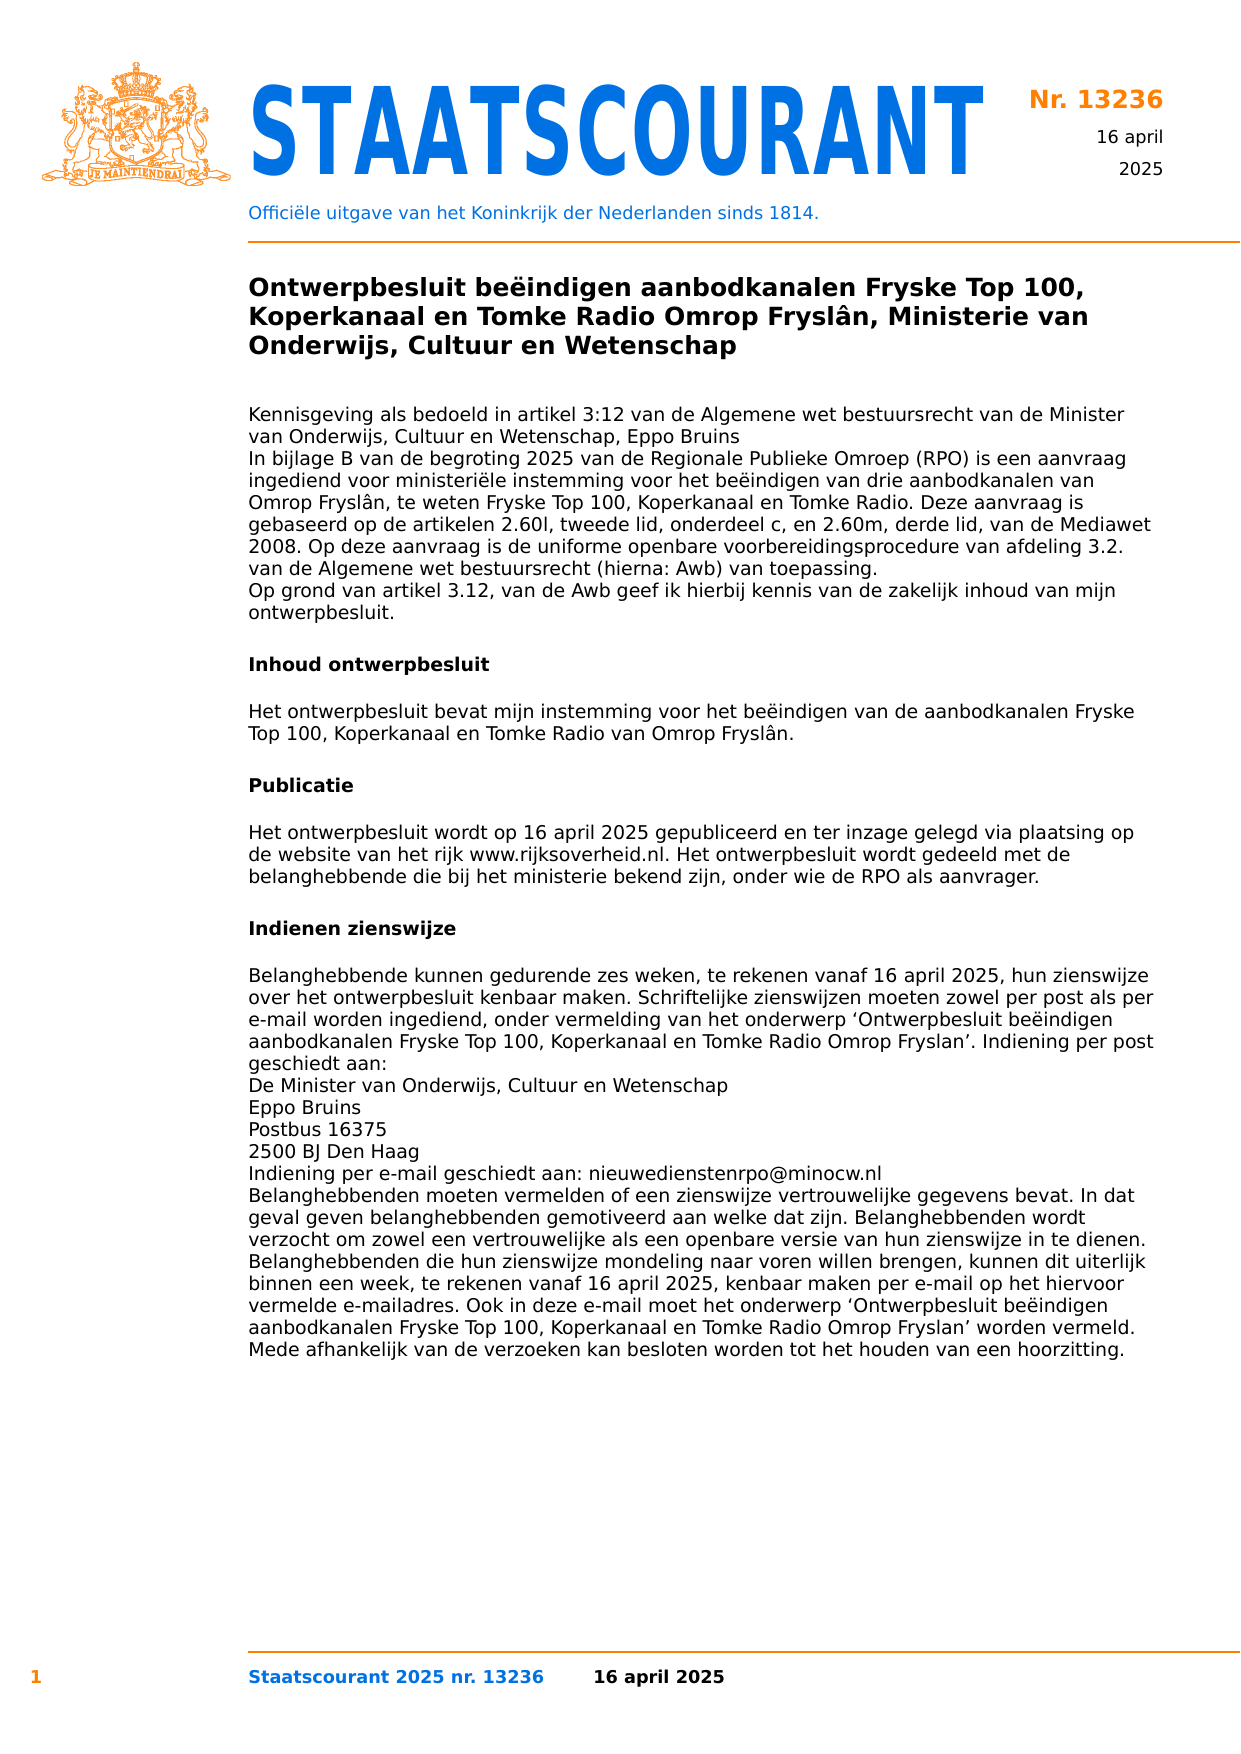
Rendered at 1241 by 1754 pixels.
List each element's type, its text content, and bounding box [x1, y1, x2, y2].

table_cell 16 april [998, 121, 1240, 153]
text Het ontwerpbesluit wordt op 16 april 2025 gepubliceerd en ter inzage gelegd via plaatsing op de website van het rijk www.rijksoverheid.nl. Het ontwerpbesluit wordt gedeeld met de belanghebbende die bij het ministerie bekend zijn, onder wie de RPO als aanvrager. [248, 822, 1163, 888]
text Postbus 16375 [248, 1119, 1163, 1141]
table_cell 2025 [998, 153, 1240, 203]
text Eppo Bruins [248, 1097, 1163, 1119]
table_cell Officiële uitgave van het Koninkrijk der Nederlanden sinds 1814. [248, 203, 1240, 241]
text De Minister van Onderwijs, Cultuur en Wetenschap [248, 1075, 1163, 1097]
text Belanghebbende kunnen gedurende zes weken, te rekenen vanaf 16 april 2025, hun zienswijze over het ontwerpbesluit kenbaar maken. Schriftelijke zienswijzen moeten zowel per post als per e-mail worden ingediend, onder vermelding van het onderwerp ‘Ontwerpbesluit beëindigen aanbodkanalen Fryske Top 100, Koperkanaal en Tomke Radio Omrop Fryslan’. Indiening per post geschiedt aan: [248, 965, 1163, 1075]
picture [41, 62, 231, 186]
table_header [25, 62, 248, 241]
text Kennisgeving als bedoeld in artikel 3:12 van de Algemene wet bestuursrecht van de Minister van Onderwijs, Cultuur en Wetenschap, Eppo Bruins [248, 404, 1163, 448]
subtitle Publicatie [248, 775, 1163, 797]
text 2500 BJ Den Haag [248, 1141, 1163, 1163]
text In bijlage B van de begroting 2025 van de Regionale Publieke Omroep (RPO) is een aanvraag ingediend voor ministeriële instemming voor het beëindigen van drie aanbodkanalen van Omrop Fryslân, te weten Fryske Top 100, Koperkanaal en Tomke Radio. Deze aanvraag is gebaseerd op de artikelen 2.60l, tweede lid, onderdeel c, en 2.60m, derde lid, van de Mediawet 2008. Op deze aanvraag is de uniforme openbare voorbereidingsprocedure van afdeling 3.2. van de Algemene wet bestuursrecht (hierna: Awb) van toepassing. [248, 448, 1163, 580]
subtitle Ontwerpbesluit beëindigen aanbodkanalen Fryske Top 100, Koperkanaal en Tomke Radio Omrop Fryslân, Ministerie van Onderwijs, Cultuur en Wetenschap [248, 273, 1163, 361]
subtitle Indienen zienswijze [248, 918, 1163, 940]
text Op grond van artikel 3.12, van de Awb geef ik hierbij kennis van de zakelijk inhoud van mijn ontwerpbesluit. [248, 580, 1163, 624]
subtitle Inhoud ontwerpbesluit [248, 654, 1163, 676]
text Indiening per e-mail geschiedt aan: nieuwedienstenrpo@minocw.nl [248, 1163, 1163, 1185]
text Het ontwerpbesluit bevat mijn instemming voor het beëindigen van de aanbodkanalen Fryske Top 100, Koperkanaal en Tomke Radio van Omrop Fryslân. [248, 701, 1163, 745]
table_header Nr. 13236 [998, 62, 1240, 121]
text Belanghebbenden moeten vermelden of een zienswijze vertrouwelijke gegevens bevat. In dat geval geven belanghebbenden gemotiveerd aan welke dat zijn. Belanghebbenden wordt verzocht om zowel een vertrouwelijke als een openbare versie van hun zienswijze in te dienen. Belanghebbenden die hun zienswijze mondeling naar voren willen brengen, kunnen dit uiterlijk binnen een week, te rekenen vanaf 16 april 2025, kenbaar maken per e-mail op het hiervoor vermelde e-mailadres. Ook in deze e-mail moet het onderwerp ‘Ontwerpbesluit beëindigen aanbodkanalen Fryske Top 100, Koperkanaal en Tomke Radio Omrop Fryslan’ worden vermeld. Mede afhankelijk van de verzoeken kan besloten worden tot het houden van een hoorzitting. [248, 1185, 1163, 1361]
table_header STAATSCOURANT [248, 62, 998, 203]
